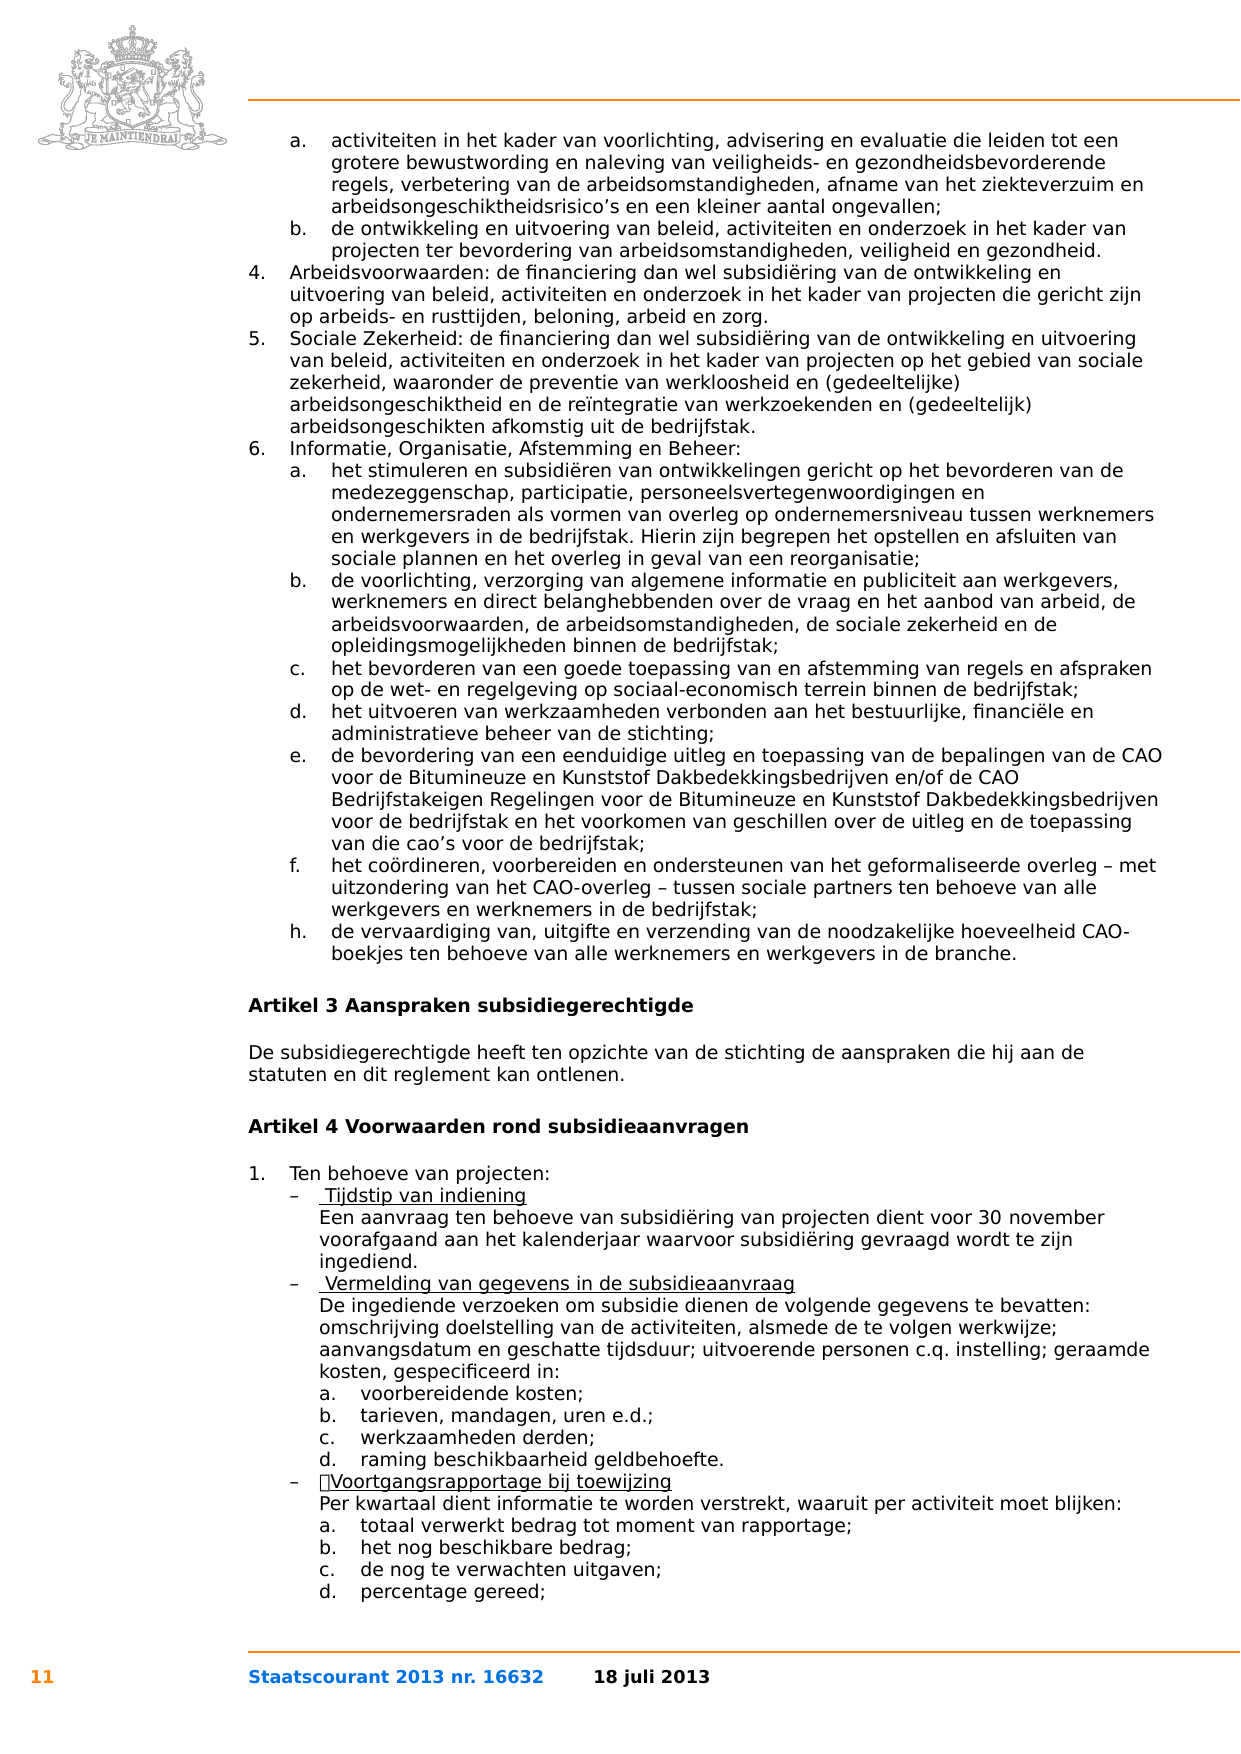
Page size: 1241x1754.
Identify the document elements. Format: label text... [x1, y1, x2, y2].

text d. raming beschikbaarheid geldbehoefte. [319, 1449, 1163, 1471]
text b. het nog beschikbare bedrag; [319, 1537, 1163, 1559]
text c. de nog te verwachten uitgaven; [319, 1559, 1163, 1581]
text – Voortgangsrapportage bij toewijzing [289, 1471, 1163, 1493]
text e. de bevordering van een eenduidige uitleg en toepassing van de bepalingen van de CAO voor de Bitumineuze en Kunststof Dakbedekkingsbedrijven en/of de CAO Bedrijfstakeigen Regelingen voor de Bitumineuze en Kunststof Dakbedekkingsbedrijven voor de bedrijfstak en het voorkomen van geschillen over de uitleg en de toepassing van die cao’s voor de bedrijfstak; [289, 745, 1163, 855]
text De ingediende verzoeken om subsidie dienen de volgende gegevens te bevatten: omschrijving doelstelling van de activiteiten, alsmede de te volgen werkwijze; aanvangsdatum en geschatte tijdsduur; uitvoerende personen c.q. instelling; geraamde kosten, gespecificeerd in: [319, 1295, 1163, 1383]
text a. voorbereidende kosten; [319, 1383, 1163, 1405]
text d. percentage gereed; [319, 1581, 1163, 1603]
picture [38, 25, 227, 150]
text a. het stimuleren en subsidiëren van ontwikkelingen gericht op het bevorderen van de medezeggenschap, participatie, personeelsvertegenwoordigingen en ondernemersraden als vormen van overleg op ondernemersniveau tussen werknemers en werkgevers in de bedrijfstak. Hierin zijn begrepen het opstellen en afsluiten van sociale plannen en het overleg in geval van een reorganisatie; [289, 459, 1163, 569]
subtitle Artikel 4 Voorwaarden rond subsidieaanvragen [248, 1116, 1163, 1138]
text Een aanvraag ten behoeve van subsidiëring van projecten dient voor 30 november voorafgaand aan het kalenderjaar waarvoor subsidiëring gevraagd wordt te zijn ingediend. [319, 1207, 1163, 1273]
subtitle Artikel 3 Aanspraken subsidiegerechtigde [248, 995, 1163, 1017]
text 1. Ten behoeve van projecten: [248, 1163, 1163, 1185]
text Per kwartaal dient informatie te worden verstrekt, waaruit per activiteit moet blijken: [319, 1493, 1163, 1515]
text a. totaal verwerkt bedrag tot moment van rapportage; [319, 1515, 1163, 1537]
text 4. Arbeidsvoorwaarden: de financiering dan wel subsidiëring van de ontwikkeling en uitvoering van beleid, activiteiten en onderzoek in het kader van projecten die gericht zijn op arbeids- en rusttijden, beloning, arbeid en zorg. [248, 262, 1163, 328]
text 6. Informatie, Organisatie, Afstemming en Beheer: [248, 438, 1163, 459]
text – Tijdstip van indiening [289, 1185, 1163, 1207]
text – Vermelding van gegevens in de subsidieaanvraag [289, 1273, 1163, 1295]
text d. het uitvoeren van werkzaamheden verbonden aan het bestuurlijke, financiële en administratieve beheer van de stichting; [289, 701, 1163, 745]
text c. het bevorderen van een goede toepassing van en afstemming van regels en afspraken op de wet- en regelgeving op sociaal-economisch terrein binnen de bedrijfstak; [289, 657, 1163, 701]
text b. de voorlichting, verzorging van algemene informatie en publiciteit aan werkgevers, werknemers en direct belanghebbenden over de vraag en het aanbod van arbeid, de arbeidsvoorwaarden, de arbeidsomstandigheden, de sociale zekerheid en de opleidingsmogelijkheden binnen de bedrijfstak; [289, 569, 1163, 657]
text b. de ontwikkeling en uitvoering van beleid, activiteiten en onderzoek in het kader van projecten ter bevordering van arbeidsomstandigheden, veiligheid en gezondheid. [289, 218, 1163, 262]
text f. het coördineren, voorbereiden en ondersteunen van het geformaliseerde overleg – met uitzondering van het CAO-overleg – tussen sociale partners ten behoeve van alle werkgevers en werknemers in de bedrijfstak; [289, 855, 1163, 921]
text h. de vervaardiging van, uitgifte en verzending van de noodzakelijke hoeveelheid CAO-boekjes ten behoeve van alle werknemers en werkgevers in de branche. [289, 921, 1163, 965]
text c. werkzaamheden derden; [319, 1427, 1163, 1449]
text De subsidiegerechtigde heeft ten opzichte van de stichting de aanspraken die hij aan de statuten en dit reglement kan ontlenen. [248, 1042, 1163, 1086]
text b. tarieven, mandagen, uren e.d.; [319, 1405, 1163, 1427]
text a. activiteiten in het kader van voorlichting, advisering en evaluatie die leiden tot een grotere bewustwording en naleving van veiligheids- en gezondheidsbevorderende regels, verbetering van de arbeidsomstandigheden, afname van het ziekteverzuim en arbeidsongeschiktheidsrisico’s en een kleiner aantal ongevallen; [289, 130, 1163, 218]
text 5. Sociale Zekerheid: de financiering dan wel subsidiëring van de ontwikkeling en uitvoering van beleid, activiteiten en onderzoek in het kader van projecten op het gebied van sociale zekerheid, waaronder de preventie van werkloosheid en (gedeeltelijke) arbeidsongeschiktheid en de reïntegratie van werkzoekenden en (gedeeltelijk) arbeidsongeschikten afkomstig uit de bedrijfstak. [248, 328, 1163, 438]
